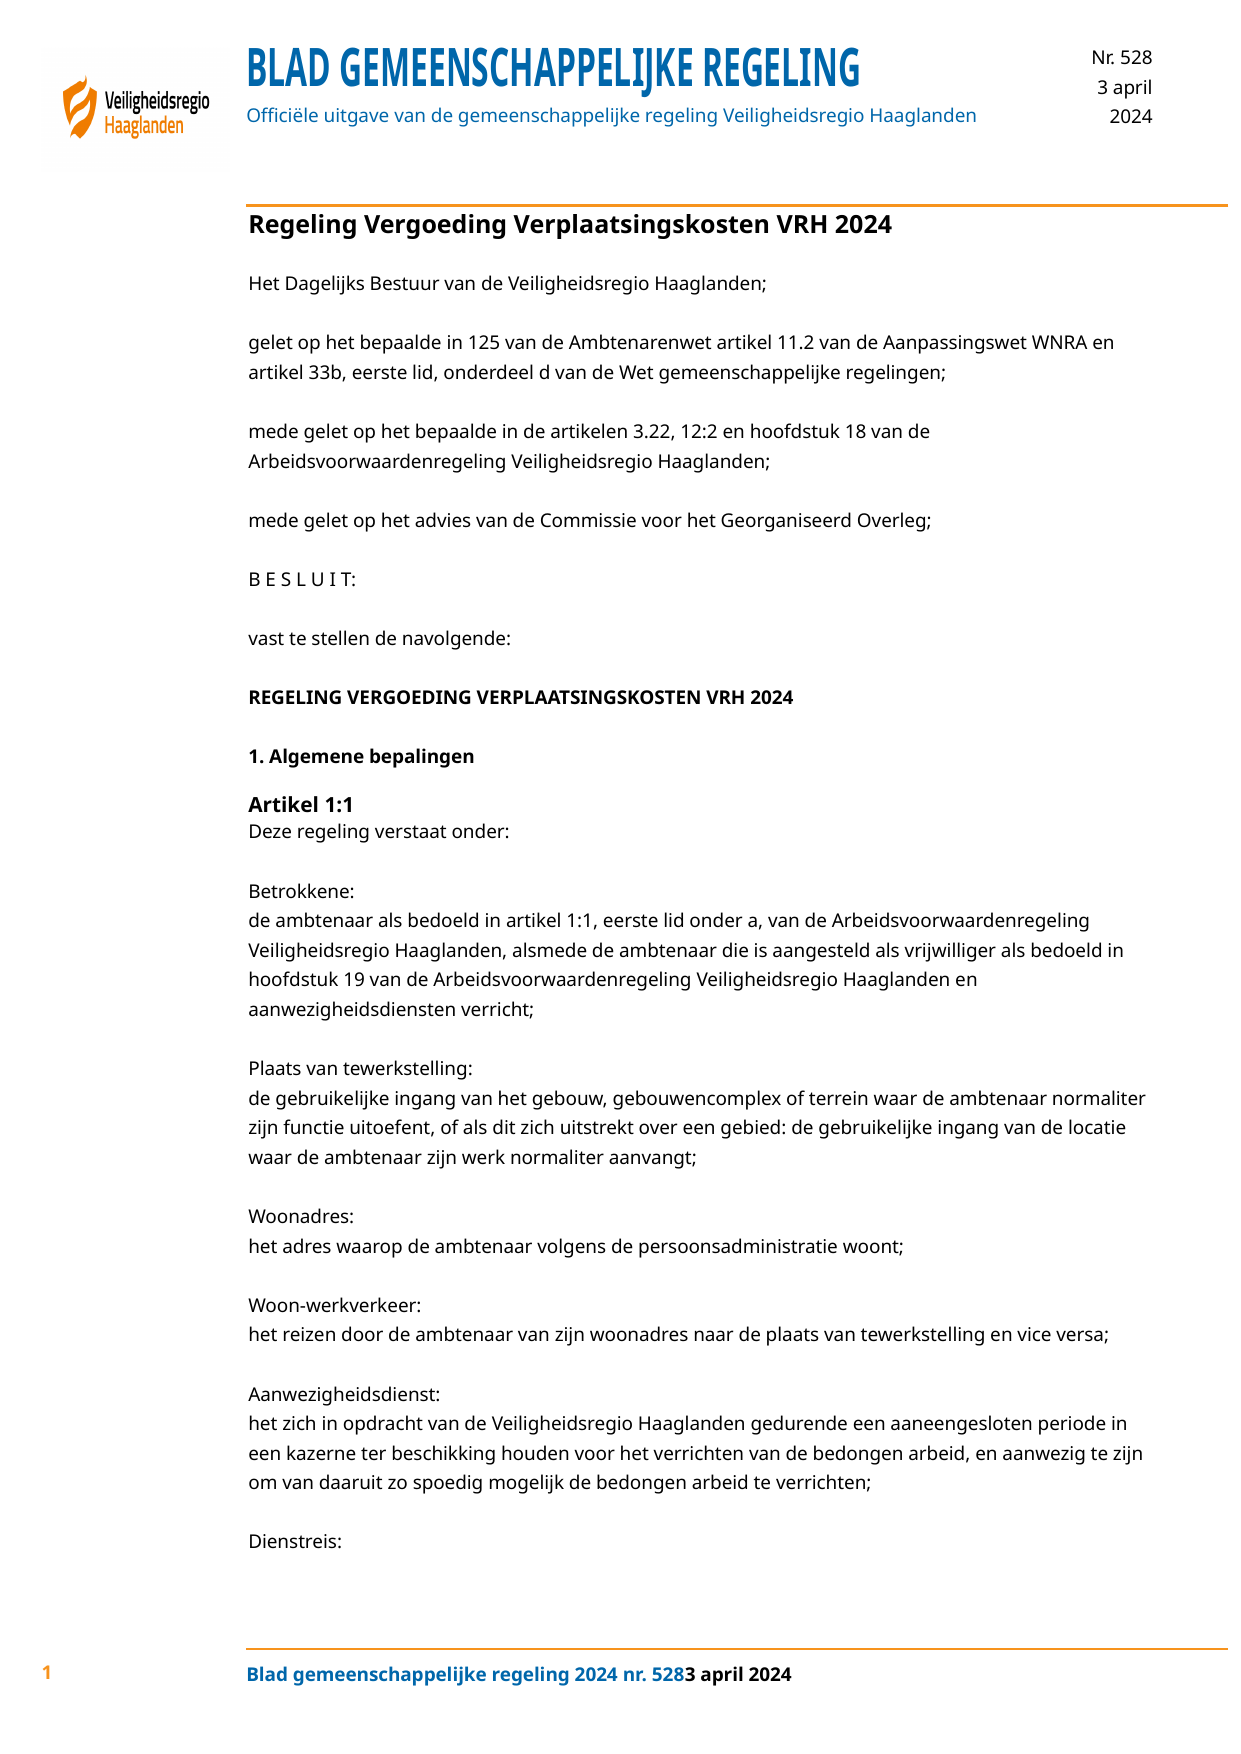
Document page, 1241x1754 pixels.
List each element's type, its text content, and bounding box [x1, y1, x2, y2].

text de gebruikelijke ingang van het gebouw, gebouwencomplex of terrein waar de ambtenaar normaliter zijn functie uitoefent, of als dit zich uitstrekt over een gebied: de gebruikelijke ingang van de locatie waar de ambtenaar zijn werk normaliter aanvangt; [248, 1085, 1152, 1170]
text Plaats van tewerkstelling: [248, 1055, 1152, 1081]
text Aanwezigheidsdienst: [248, 1381, 1152, 1406]
text REGELING VERGOEDING VERPLAATSINGSKOSTEN VRH 2024 [248, 684, 1152, 710]
text mede gelet op het bepaalde in de artikelen 3.22, 12:2 en hoofdstuk 18 van de Arbeidsvoorwaardenregeling Veiligheidsregio Haaglanden; [248, 418, 1152, 473]
text het zich in opdracht van de Veiligheidsregio Haaglanden gedurende een aaneengesloten periode in een kazerne ter beschikking houden voor het verrichten van de bedongen arbeid, en aanwezig te zijn om van daaruit zo spoedig mogelijk de bedongen arbeid te verrichten; [248, 1410, 1152, 1495]
text Regeling Vergoeding Verplaatsingskosten VRH 2024 [248, 207, 1152, 241]
text B E S L U I T: [248, 566, 1152, 592]
text Woon-werkverkeer: [248, 1292, 1152, 1318]
text vast te stellen de navolgende: [248, 625, 1152, 651]
text het adres waarop de ambtenaar volgens de persoonsadministratie woont; [248, 1233, 1152, 1258]
text het reizen door de ambtenaar van zijn woonadres naar de plaats van tewerkstelling en vice versa; [248, 1322, 1152, 1347]
text gelet op het bepaalde in 125 van de Ambtenarenwet artikel 11.2 van de Aanpassingswet WNRA en artikel 33b, eerste lid, onderdeel d van de Wet gemeenschappelijke regelingen; [248, 329, 1152, 385]
picture [41, 47, 231, 172]
text Woonadres: [248, 1203, 1152, 1229]
text Betrokkene: [248, 878, 1152, 903]
text de ambtenaar als bedoeld in artikel 1:1, eerste lid onder a, van de Arbeidsvoorwaardenregeling Veiligheidsregio Haaglanden, alsmede de ambtenaar die is aangesteld als vrijwilliger als bedoeld in hoofdstuk 19 van de Arbeidsvoorwaardenregeling Veiligheidsregio Haaglanden en aanwezigheidsdiensten verricht; [248, 907, 1152, 1022]
text Dienstreis: [248, 1529, 1152, 1554]
text Deze regeling verstaat onder: [248, 819, 1152, 844]
text mede gelet op het advies van de Commissie voor het Georganiseerd Overleg; [248, 507, 1152, 533]
text 1. Algemene bepalingen [248, 744, 1152, 769]
text Artikel 1:1 [248, 790, 1152, 819]
text Het Dagelijks Bestuur van de Veiligheidsregio Haaglanden; [248, 270, 1152, 296]
